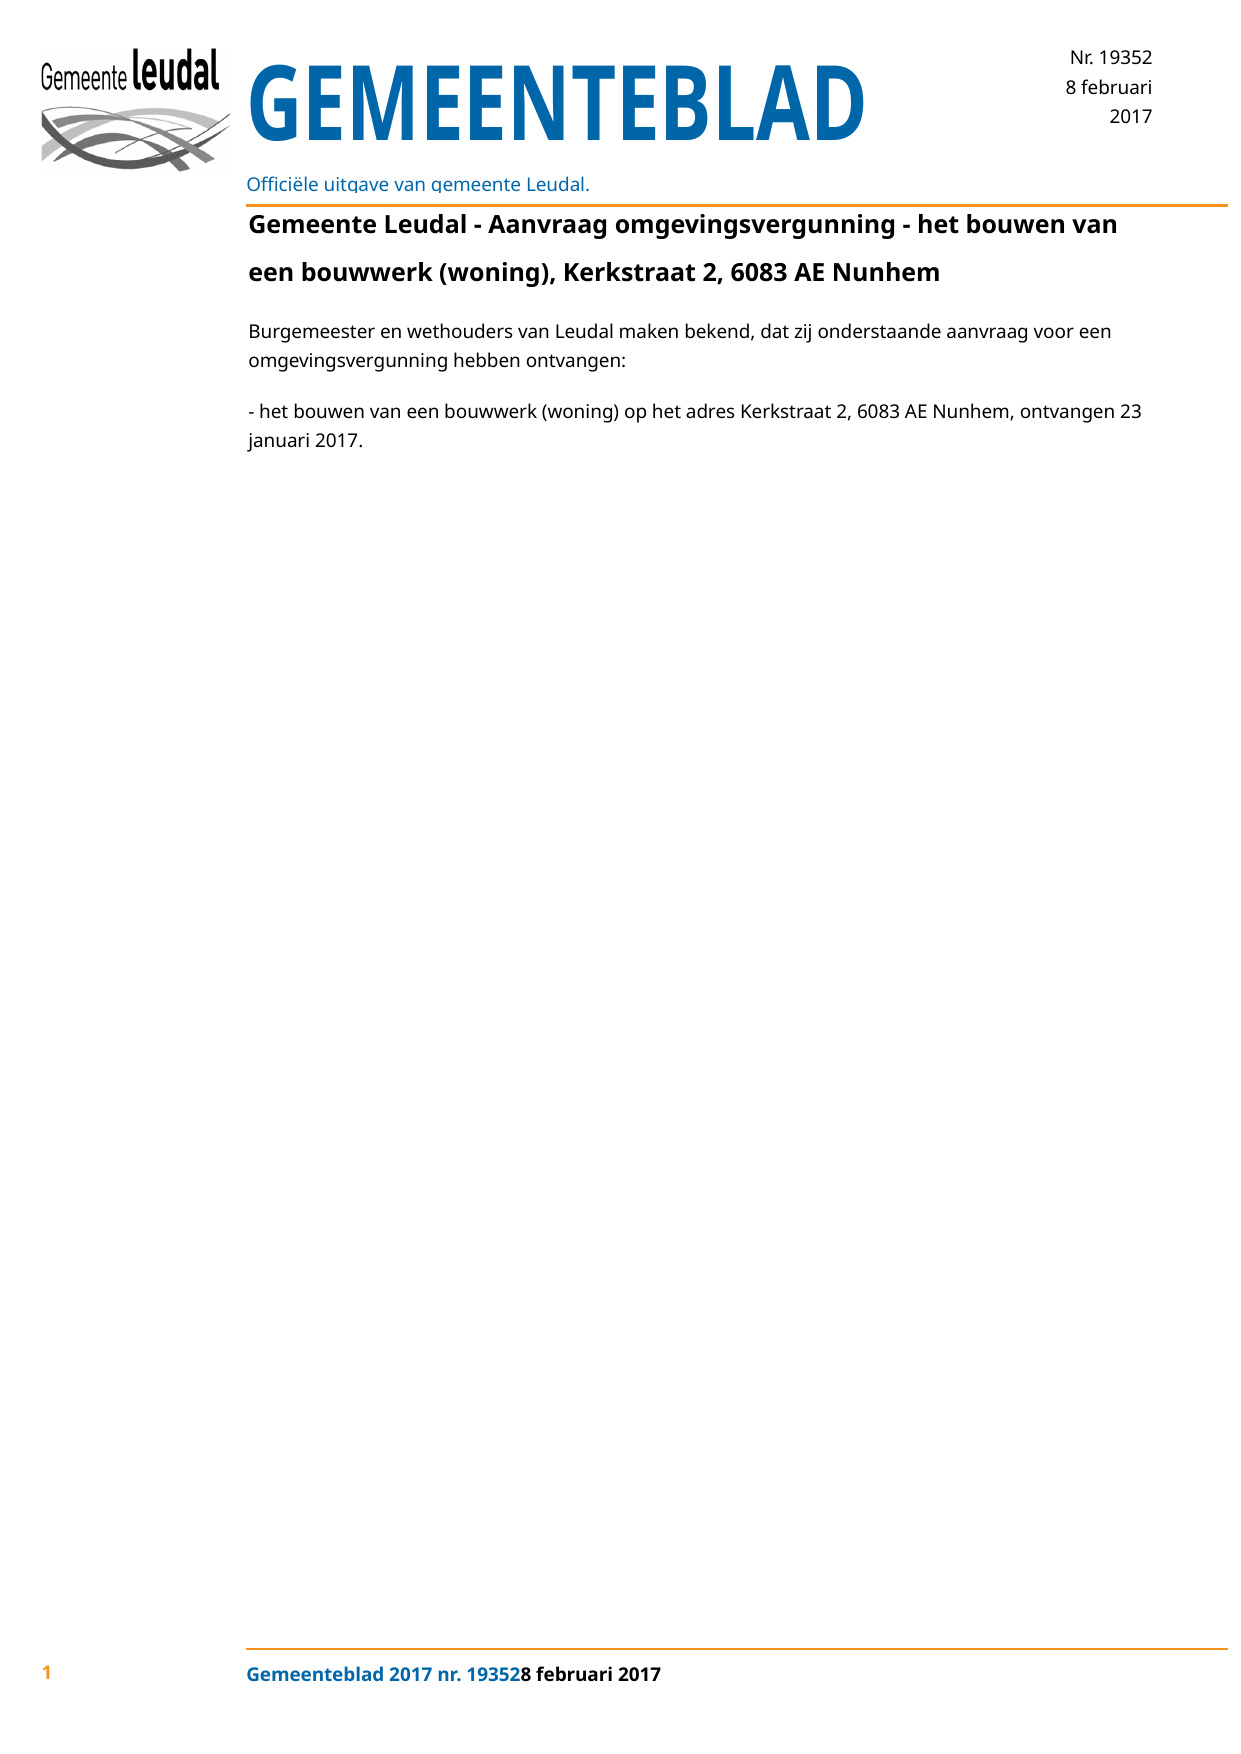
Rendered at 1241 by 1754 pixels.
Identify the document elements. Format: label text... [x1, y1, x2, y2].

text - het bouwen van een bouwwerk (woning) op het adres Kerkstraat 2, 6083 AE Nunhem, ontvangen 23 januari 2017. [248, 398, 1152, 453]
picture [41, 47, 231, 172]
text Burgemeester en wethouders van Leudal maken bekend, dat zij onderstaande aanvraag voor een omgevingsvergunning hebben ontvangen: [248, 318, 1152, 373]
text Gemeente Leudal - Aanvraag omgevingsvergunning - het bouwen van een bouwwerk (woning), Kerkstraat 2, 6083 AE Nunhem [248, 207, 1152, 288]
